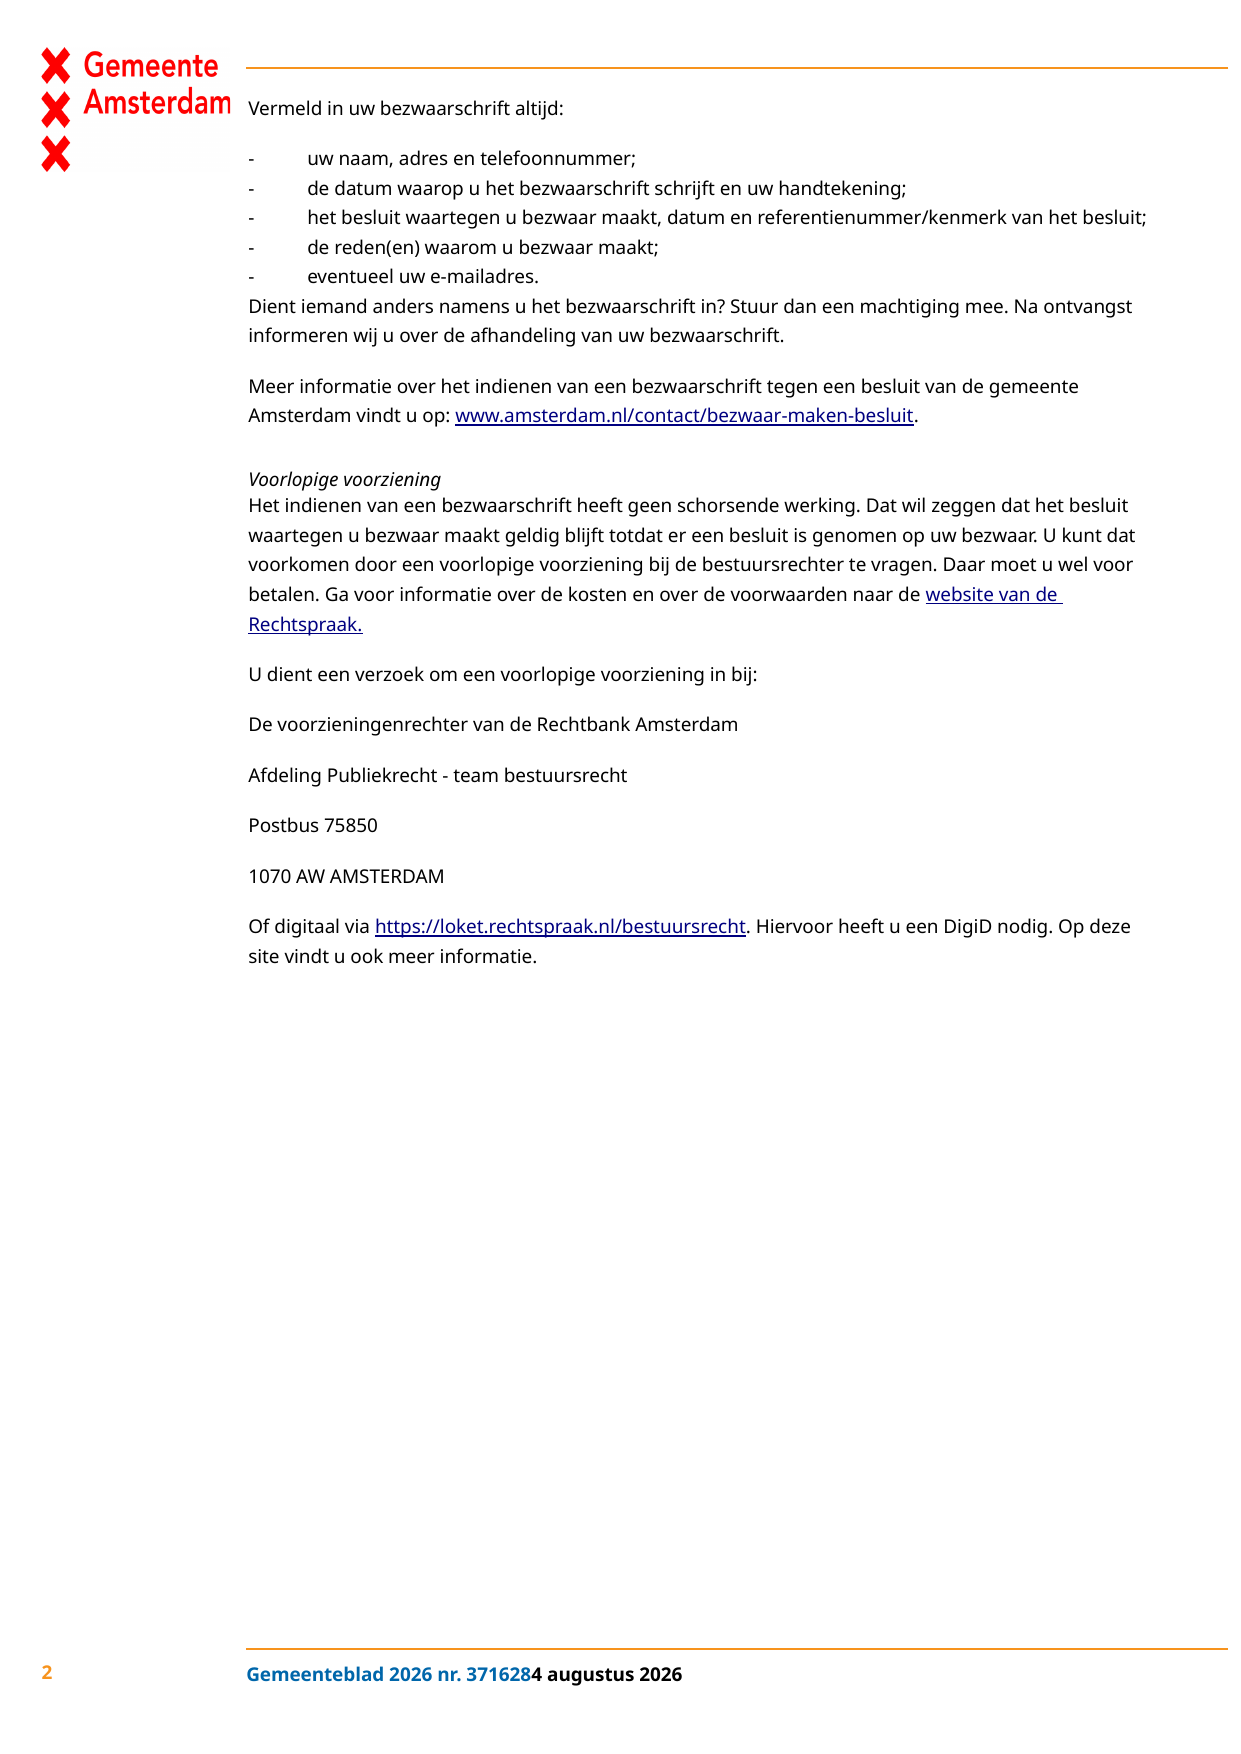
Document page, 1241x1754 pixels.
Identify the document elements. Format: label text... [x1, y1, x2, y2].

text Voorlopige voorziening [248, 467, 1152, 492]
list de reden(en) waarom u bezwaar maakt; [248, 234, 1152, 260]
list de datum waarop u het bezwaarschrift schrijft en uw handtekening; [248, 175, 1152, 201]
text Het indienen van een bezwaarschrift heeft geen schorsende werking. Dat wil zeggen dat het besluit waartegen u bezwaar maakt geldig blijft totdat er een besluit is genomen op uw bezwaar. U kunt dat voorkomen door een voorlopige voorziening bij de bestuursrechter te vragen. Daar moet u wel voor betalen. Ga voor informatie over de kosten en over de voorwaarden naar de website van de Rechtspraak. [248, 492, 1152, 636]
text Of digitaal via https://loket.rechtspraak.nl/bestuursrecht. Hiervoor heeft u een DigiD nodig. Op deze site vindt u ook meer informatie. [248, 913, 1152, 968]
text Vermeld in uw bezwaarschrift altijd: [248, 95, 1152, 121]
text De voorzieningenrechter van de Rechtbank Amsterdam [248, 712, 1152, 737]
text Meer informatie over het indienen van een bezwaarschrift tegen een besluit van de gemeente Amsterdam vindt u op: www.amsterdam.nl/contact/bezwaar-maken-besluit. [248, 373, 1152, 428]
text Dient iemand anders namens u het bezwaarschrift in? Stuur dan een machtiging mee. Na ontvangst informeren wij u over de afhandeling van uw bezwaarschrift. [248, 293, 1152, 348]
text Postbus 75850 [248, 812, 1152, 838]
text U dient een verzoek om een voorlopige voorziening in bij: [248, 661, 1152, 687]
text 1070 AW AMSTERDAM [248, 863, 1152, 888]
list uw naam, adres en telefoonnummer; [248, 145, 1152, 171]
text Afdeling Publiekrecht - team bestuursrecht [248, 762, 1152, 788]
picture [41, 47, 231, 172]
list het besluit waartegen u bezwaar maakt, datum en referentienummer/kenmerk van het besluit; [248, 204, 1152, 230]
list eventueel uw e-mailadres. [248, 263, 1152, 289]
